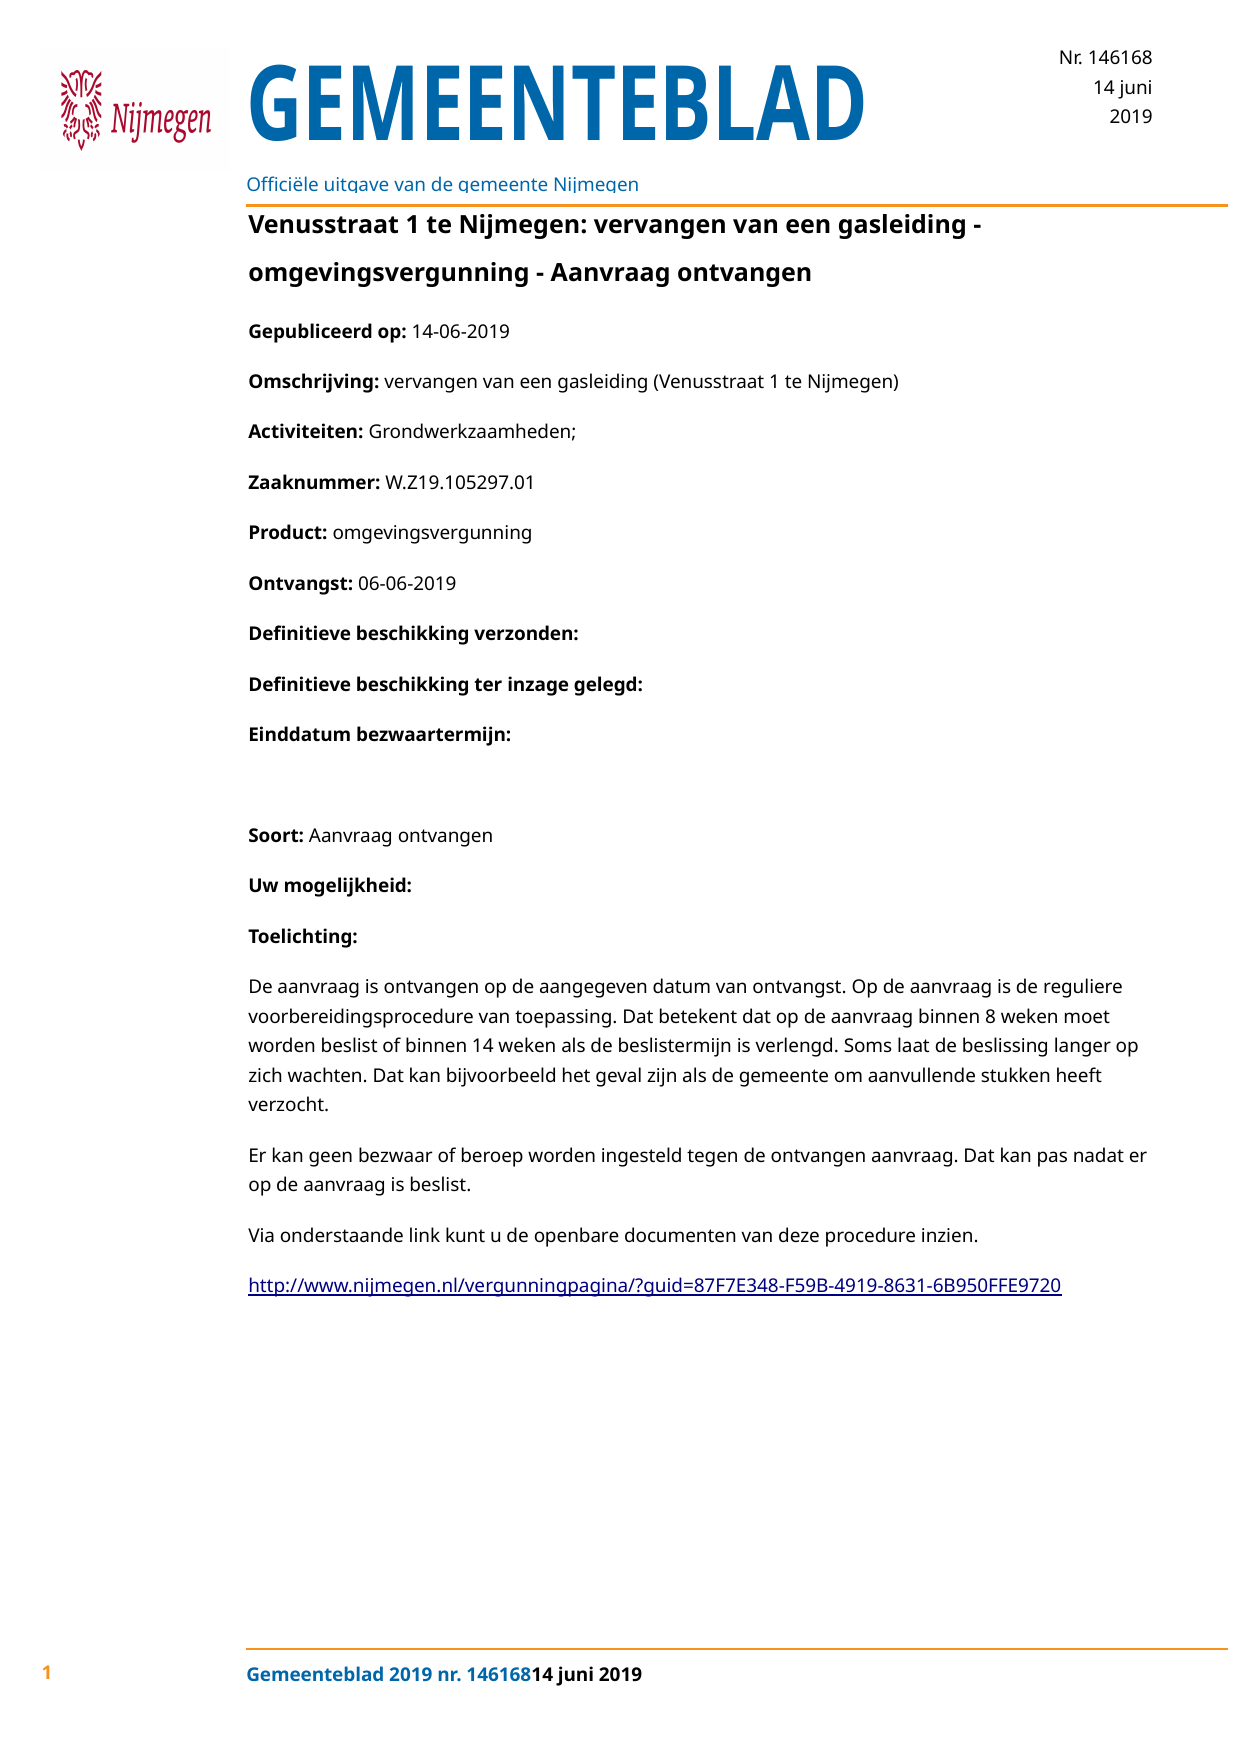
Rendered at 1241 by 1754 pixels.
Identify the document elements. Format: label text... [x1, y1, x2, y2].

text De aanvraag is ontvangen op de aangegeven datum van ontvangst. Op de aanvraag is de reguliere voorbereidingsprocedure van toepassing. Dat betekent dat op de aanvraag binnen 8 weken moet worden beslist of binnen 14 weken als de beslistermijn is verlengd. Soms laat de beslissing langer op zich wachten. Dat kan bijvoorbeeld het geval zijn als de gemeente om aanvullende stukken heeft verzocht. [248, 973, 1152, 1117]
text Via onderstaande link kunt u de openbare documenten van deze procedure inzien. [248, 1222, 1152, 1248]
text Er kan geen bezwaar of beroep worden ingesteld tegen de ontvangen aanvraag. Dat kan pas nadat er op de aanvraag is beslist. [248, 1142, 1152, 1197]
picture [41, 47, 231, 172]
text Zaaknummer: W.Z19.105297.01 [248, 469, 1152, 495]
text Einddatum bezwaartermijn: [248, 721, 1152, 747]
text Uw mogelijkheid: [248, 872, 1152, 898]
text Gepubliceerd op: 14-06-2019 [248, 318, 1152, 344]
text Definitieve beschikking verzonden: [248, 620, 1152, 646]
text Activiteiten: Grondwerkzaamheden; [248, 419, 1152, 444]
text Venusstraat 1 te Nijmegen: vervangen van een gasleiding - omgevingsvergunning - Aanvraag ontvangen [248, 207, 1152, 288]
text Omschrijving: vervangen van een gasleiding (Venusstraat 1 te Nijmegen) [248, 368, 1152, 394]
text Ontvangst: 06-06-2019 [248, 570, 1152, 596]
text http://www.nijmegen.nl/vergunningpagina/?guid=87F7E348-F59B-4919-8631-6B950FFE9720 [248, 1272, 1152, 1298]
text Toelichting: [248, 923, 1152, 949]
text Product: omgevingsvergunning [248, 519, 1152, 545]
text Soort: Aanvraag ontvangen [248, 822, 1152, 848]
text Definitieve beschikking ter inzage gelegd: [248, 671, 1152, 697]
